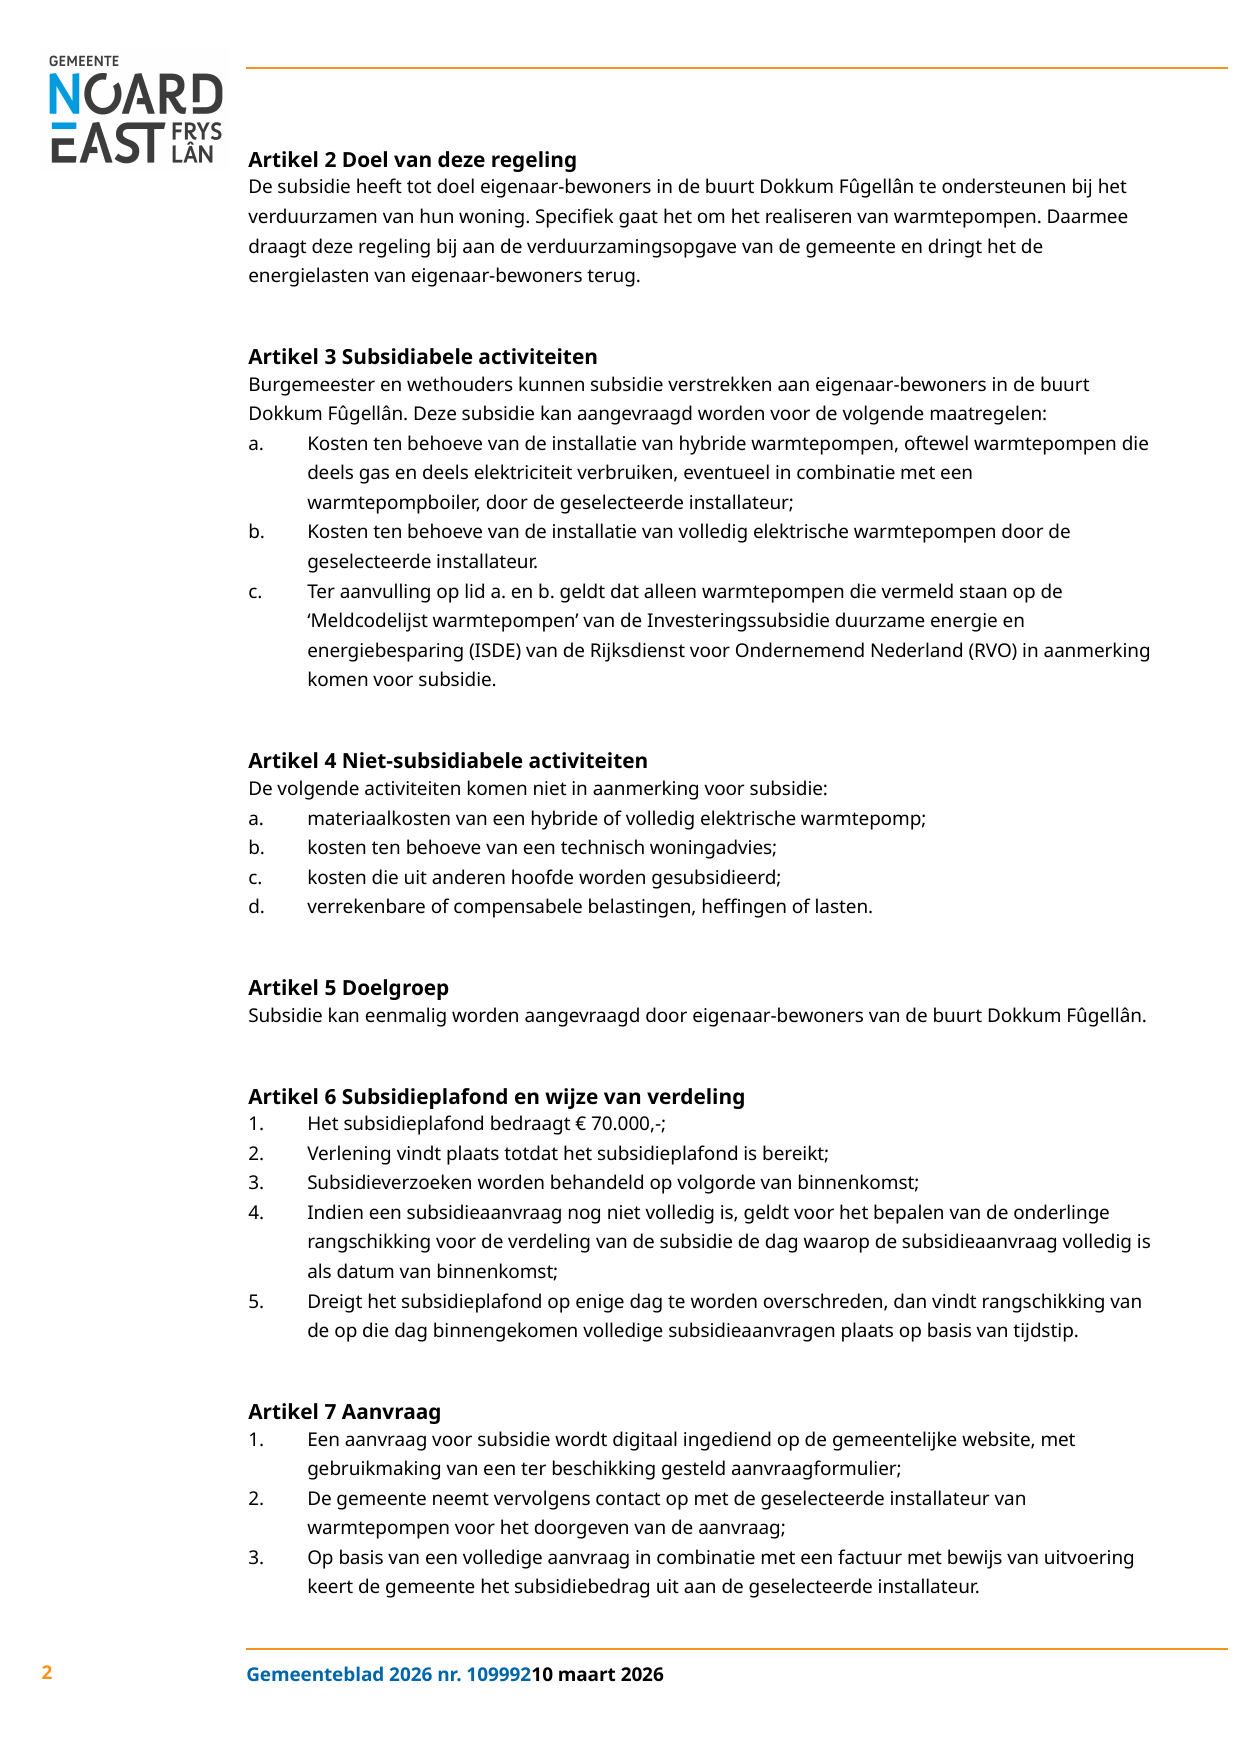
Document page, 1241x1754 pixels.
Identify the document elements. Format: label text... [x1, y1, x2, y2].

list Dreigt het subsidieplafond op enige dag te worden overschreden, dan vindt rangschikking van de op die dag binnengekomen volledige subsidieaanvragen plaats op basis van tijdstip. [248, 1288, 1152, 1343]
text De volgende activiteiten komen niet in aanmerking voor subsidie: [248, 775, 1152, 801]
list Ter aanvulling op lid a. en b. geldt dat alleen warmtepompen die vermeld staan op de ‘Meldcodelijst warmtepompen’ van de Investeringssubsidie duurzame energie en energiebesparing (ISDE) van de Rijksdienst voor Ondernemend Nederland (RVO) in aanmerking komen voor subsidie. [248, 578, 1152, 692]
list Indien een subsidieaanvraag nog niet volledig is, geldt voor het bepalen van de onderlinge rangschikking voor de verdeling van de subsidie de dag waarop de subsidieaanvraag volledig is als datum van binnenkomst; [248, 1199, 1152, 1284]
text Subsidie kan eenmalig worden aangevraagd door eigenaar-bewoners van de buurt Dokkum Fûgellân. [248, 1002, 1152, 1028]
text Artikel 3 Subsidiabele activiteiten [248, 342, 1152, 371]
list Een aanvraag voor subsidie wordt digitaal ingediend op de gemeentelijke website, met gebruikmaking van een ter beschikking gesteld aanvraagformulier; [248, 1426, 1152, 1481]
text Artikel 7 Aanvraag [248, 1397, 1152, 1426]
text Artikel 5 Doelgroep [248, 973, 1152, 1002]
list verrekenbare of compensabele belastingen, heffingen of lasten. [248, 893, 1152, 919]
text Burgemeester en wethouders kunnen subsidie verstrekken aan eigenaar-bewoners in de buurt Dokkum Fûgellân. Deze subsidie kan aangevraagd worden voor de volgende maatregelen: [248, 371, 1152, 426]
list materiaalkosten van een hybride of volledig elektrische warmtepomp; [248, 805, 1152, 830]
list Het subsidieplafond bedraagt € 70.000,-; [248, 1110, 1152, 1136]
list kosten ten behoeve van een technisch woningadvies; [248, 834, 1152, 860]
list De gemeente neemt vervolgens contact op met de geselecteerde installateur van warmtepompen voor het doorgeven van de aanvraag; [248, 1485, 1152, 1540]
text Artikel 6 Subsidieplafond en wijze van verdeling [248, 1082, 1152, 1110]
picture [41, 47, 231, 172]
text De subsidie heeft tot doel eigenaar-bewoners in de buurt Dokkum Fûgellân te ondersteunen bij het verduurzamen van hun woning. Specifiek gaat het om het realiseren van warmtepompen. Daarmee draagt deze regeling bij aan de verduurzamingsopgave van de gemeente en dringt het de energielasten van eigenaar-bewoners terug. [248, 174, 1152, 288]
list Verlening vindt plaats totdat het subsidieplafond is bereikt; [248, 1140, 1152, 1166]
list Kosten ten behoeve van de installatie van volledig elektrische warmtepompen door de geselecteerde installateur. [248, 519, 1152, 574]
list Kosten ten behoeve van de installatie van hybride warmtepompen, oftewel warmtepompen die deels gas en deels elektriciteit verbruiken, eventueel in combinatie met een warmtepompboiler, door de geselecteerde installateur; [248, 430, 1152, 515]
list kosten die uit anderen hoofde worden gesubsidieerd; [248, 864, 1152, 889]
list Op basis van een volledige aanvraag in combinatie met een factuur met bewijs van uitvoering keert de gemeente het subsidiebedrag uit aan de geselecteerde installateur. [248, 1544, 1152, 1599]
list Subsidieverzoeken worden behandeld op volgorde van binnenkomst; [248, 1169, 1152, 1195]
text Artikel 2 Doel van deze regeling [248, 145, 1152, 174]
text Artikel 4 Niet-subsidiabele activiteiten [248, 747, 1152, 775]
